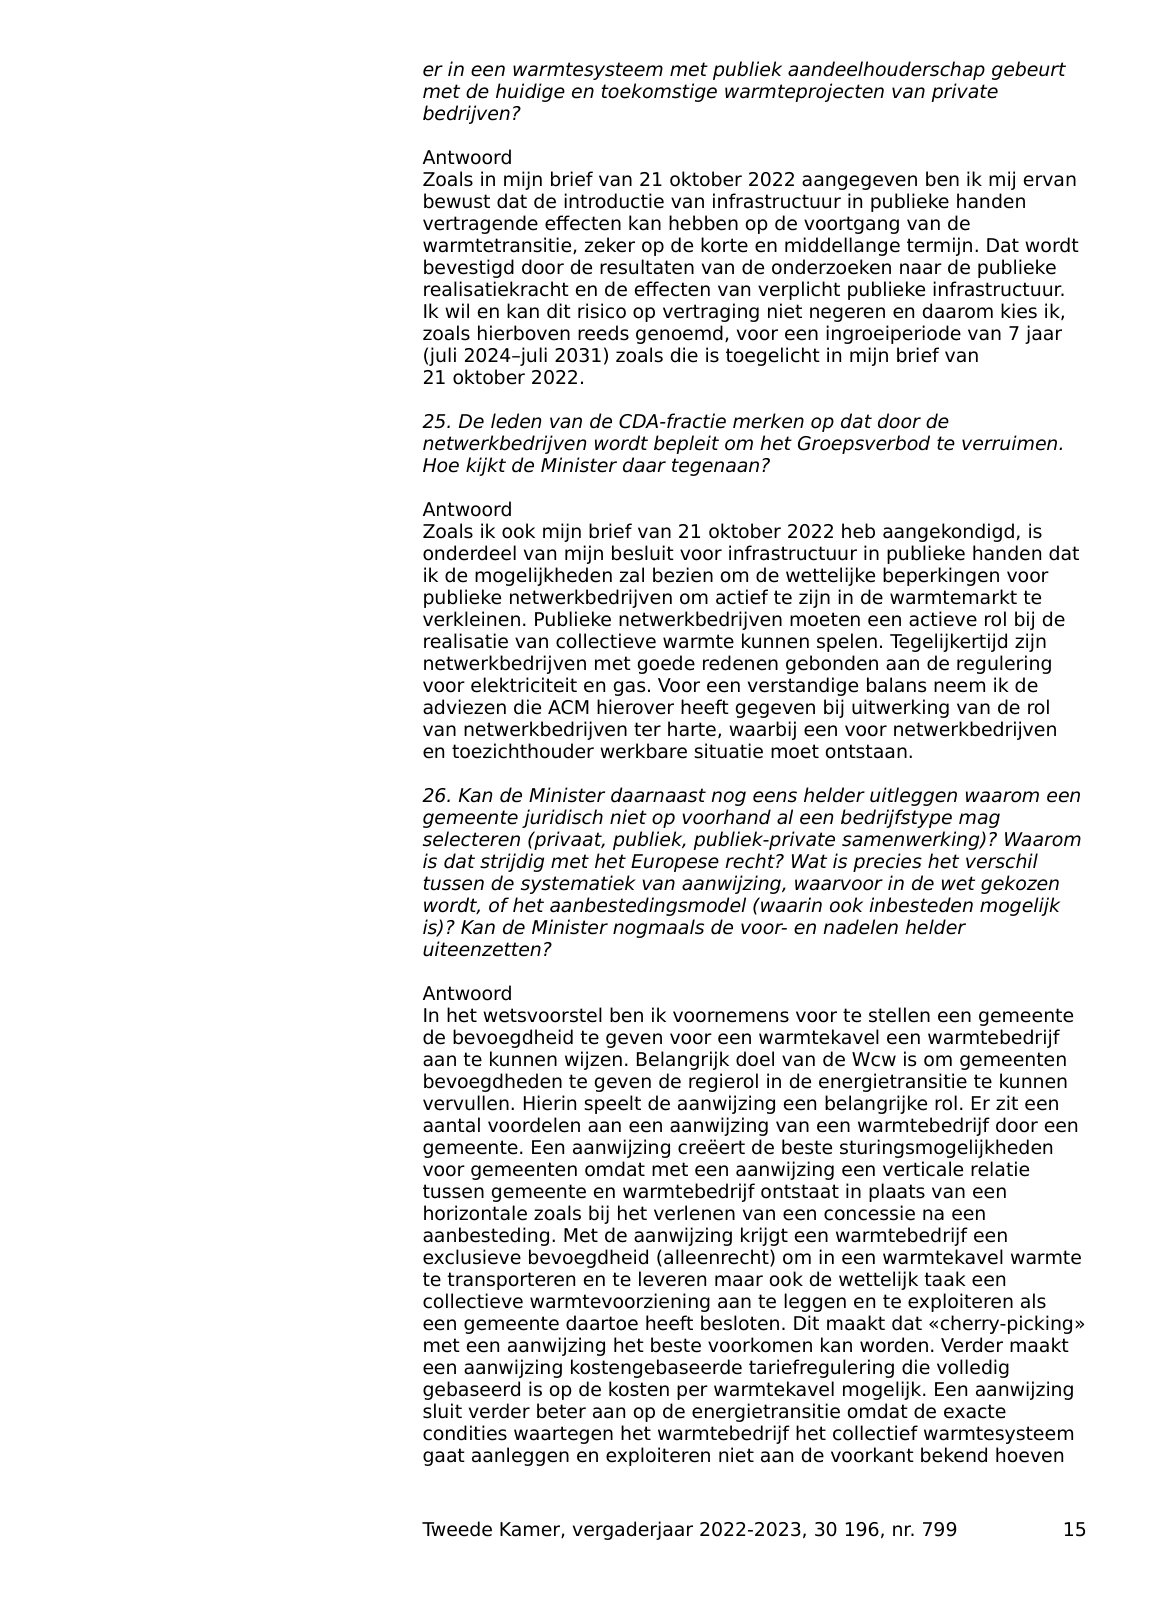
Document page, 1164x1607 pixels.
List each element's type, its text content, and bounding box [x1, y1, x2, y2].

text Antwoord [422, 983, 1087, 1005]
text In het wetsvoorstel ben ik voornemens voor te stellen een gemeente de bevoegdheid te geven voor een warmtekavel een warmtebedrijf aan te kunnen wijzen. Belangrijk doel van de Wcw is om gemeenten bevoegdheden te geven de regierol in de energietransitie te kunnen vervullen. Hierin speelt de aanwijzing een belangrijke rol. Er zit een aantal voordelen aan een aanwijzing van een warmtebedrijf door een gemeente. Een aanwijzing creëert de beste sturingsmogelijkheden voor gemeenten omdat met een aanwijzing een verticale relatie tussen gemeente en warmtebedrijf ontstaat in plaats van een horizontale zoals bij het verlenen van een concessie na een aanbesteding. Met de aanwijzing krijgt een warmtebedrijf een exclusieve bevoegdheid (alleenrecht) om in een warmtekavel warmte te transporteren en te leveren maar ook de wettelijk taak een collectieve warmtevoorziening aan te leggen en te exploiteren als een gemeente daartoe heeft besloten. Dit maakt dat «cherry-picking» met een aanwijzing het beste voorkomen kan worden. Verder maakt een aanwijzing kostengebaseerde tariefregulering die volledig gebaseerd is op de kosten per warmtekavel mogelijk. Een aanwijzing sluit verder beter aan op de energietransitie omdat de exacte condities waartegen het warmtebedrijf het collectief warmtesysteem gaat aanleggen en exploiteren niet aan de voorkant bekend hoeven [422, 1005, 1087, 1467]
text Zoals in mijn brief van 21 oktober 2022 aangegeven ben ik mij ervan bewust dat de introductie van infrastructuur in publieke handen vertragende effecten kan hebben op de voortgang van de warmtetransitie, zeker op de korte en middellange termijn. Dat wordt bevestigd door de resultaten van de onderzoeken naar de publieke realisatiekracht en de effecten van verplicht publieke infrastructuur. Ik wil en kan dit risico op vertraging niet negeren en daarom kies ik, zoals hierboven reeds genoemd, voor een ingroeiperiode van 7 jaar (juli 2024–juli 2031) zoals die is toegelicht in mijn brief van 21 oktober 2022. [422, 169, 1087, 389]
text Antwoord [422, 147, 1087, 169]
text 25. De leden van de CDA-fractie merken op dat door de netwerkbedrijven wordt bepleit om het Groepsverbod te verruimen. Hoe kijkt de Minister daar tegenaan? [422, 411, 1087, 477]
text Zoals ik ook mijn brief van 21 oktober 2022 heb aangekondigd, is onderdeel van mijn besluit voor infrastructuur in publieke handen dat ik de mogelijkheden zal bezien om de wettelijke beperkingen voor publieke netwerkbedrijven om actief te zijn in de warmtemarkt te verkleinen. Publieke netwerkbedrijven moeten een actieve rol bij de realisatie van collectieve warmte kunnen spelen. Tegelijkertijd zijn netwerkbedrijven met goede redenen gebonden aan de regulering voor elektriciteit en gas. Voor een verstandige balans neem ik de adviezen die ACM hierover heeft gegeven bij uitwerking van de rol van netwerkbedrijven ter harte, waarbij een voor netwerkbedrijven en toezichthouder werkbare situatie moet ontstaan. [422, 521, 1087, 763]
text er in een warmtesysteem met publiek aandeelhouderschap gebeurt met de huidige en toekomstige warmteprojecten van private bedrijven? [422, 59, 1087, 125]
text Antwoord [422, 499, 1087, 521]
text 26. Kan de Minister daarnaast nog eens helder uitleggen waarom een gemeente juridisch niet op voorhand al een bedrijfstype mag selecteren (privaat, publiek, publiek-private samenwerking)? Waarom is dat strijdig met het Europese recht? Wat is precies het verschil tussen de systematiek van aanwijzing, waarvoor in de wet gekozen wordt, of het aanbestedingsmodel (waarin ook inbesteden mogelijk is)? Kan de Minister nogmaals de voor- en nadelen helder uiteenzetten? [422, 785, 1087, 961]
